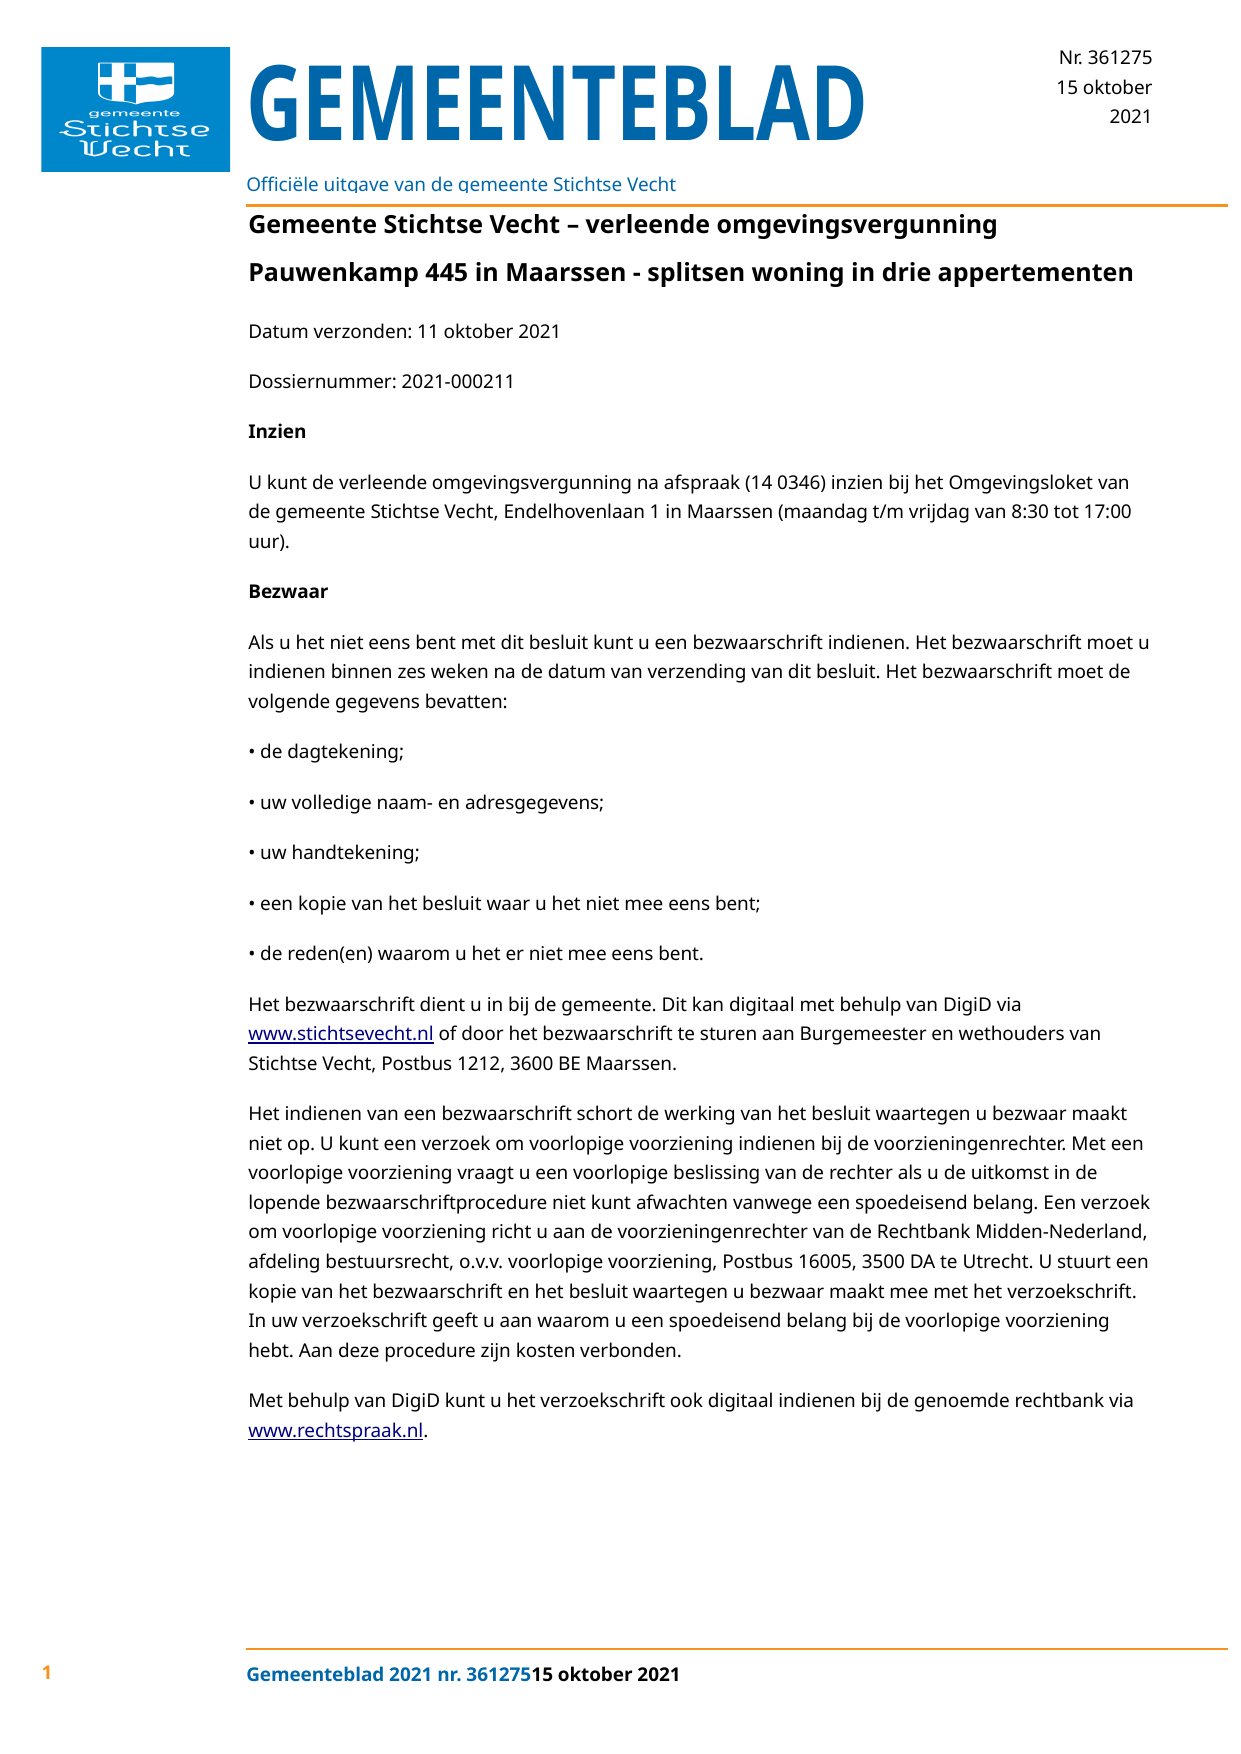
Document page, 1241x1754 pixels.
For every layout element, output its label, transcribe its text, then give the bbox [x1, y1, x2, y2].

picture [137, 63, 174, 103]
text Het bezwaarschrift dient u in bij de gemeente. Dit kan digitaal met behulp van DigiD via www.stichtsevecht.nl of door het bezwaarschrift te sturen aan Burgemeester en wethouders van Stichtse Vecht, Postbus 1212, 3600 BE Maarssen. [248, 991, 1152, 1076]
text • uw volledige naam- en adresgegevens; [248, 789, 1152, 815]
text Datum verzonden: 11 oktober 2021 [248, 318, 1152, 344]
text • uw handtekening; [248, 839, 1152, 865]
text U kunt de verleende omgevingsvergunning na afspraak (14 0346) inzien bij het Omgevingsloket van de gemeente Stichtse Vecht, Endelhovenlaan 1 in Maarssen (maandag t/m vrijdag van 8:30 tot 17:00 uur). [248, 469, 1152, 554]
text Inzien [248, 419, 1152, 444]
text Bezwaar [248, 579, 1152, 604]
text Gemeente Stichtse Vecht – verleende omgevingsvergunning Pauwenkamp 445 in Maarssen - splitsen woning in drie appertementen [248, 207, 1152, 288]
text Dossiernummer: 2021-000211 [248, 368, 1152, 394]
picture [99, 63, 135, 101]
text Het indienen van een bezwaarschrift schort de werking van het besluit waartegen u bezwaar maakt niet op. U kunt een verzoek om voorlopige voorziening indienen bij de voorzieningenrechter. Met een voorlopige voorziening vraagt u een voorlopige beslissing van de rechter als u de uitkomst in de lopende bezwaarschriftprocedure niet kunt afwachten vanwege een spoedeisend belang. Een verzoek om voorlopige voorziening richt u aan de voorzieningenrechter van de Rechtbank Midden-Nederland, afdeling bestuursrecht, o.v.v. voorlopige voorziening, Postbus 16005, 3500 DA te Utrecht. U stuurt een kopie van het bezwaarschrift en het besluit waartegen u bezwaar maakt mee met het verzoekschrift. In uw verzoekschrift geeft u aan waarom u een spoedeisend belang bij de voorlopige voorziening hebt. Aan deze procedure zijn kosten verbonden. [248, 1100, 1152, 1363]
text Met behulp van DigiD kunt u het verzoekschrift ook digitaal indienen bij de genoemde rechtbank via www.rechtspraak.nl. [248, 1387, 1152, 1443]
text • de dagtekening; [248, 739, 1152, 764]
text Als u het niet eens bent met dit besluit kunt u een bezwaarschrift indienen. Het bezwaarschrift moet u indienen binnen zes weken na de datum van verzending van dit besluit. Het bezwaarschrift moet de volgende gegevens bevatten: [248, 629, 1152, 714]
text • de reden(en) waarom u het er niet mee eens bent. [248, 940, 1152, 966]
text • een kopie van het besluit waar u het niet mee eens bent; [248, 890, 1152, 916]
